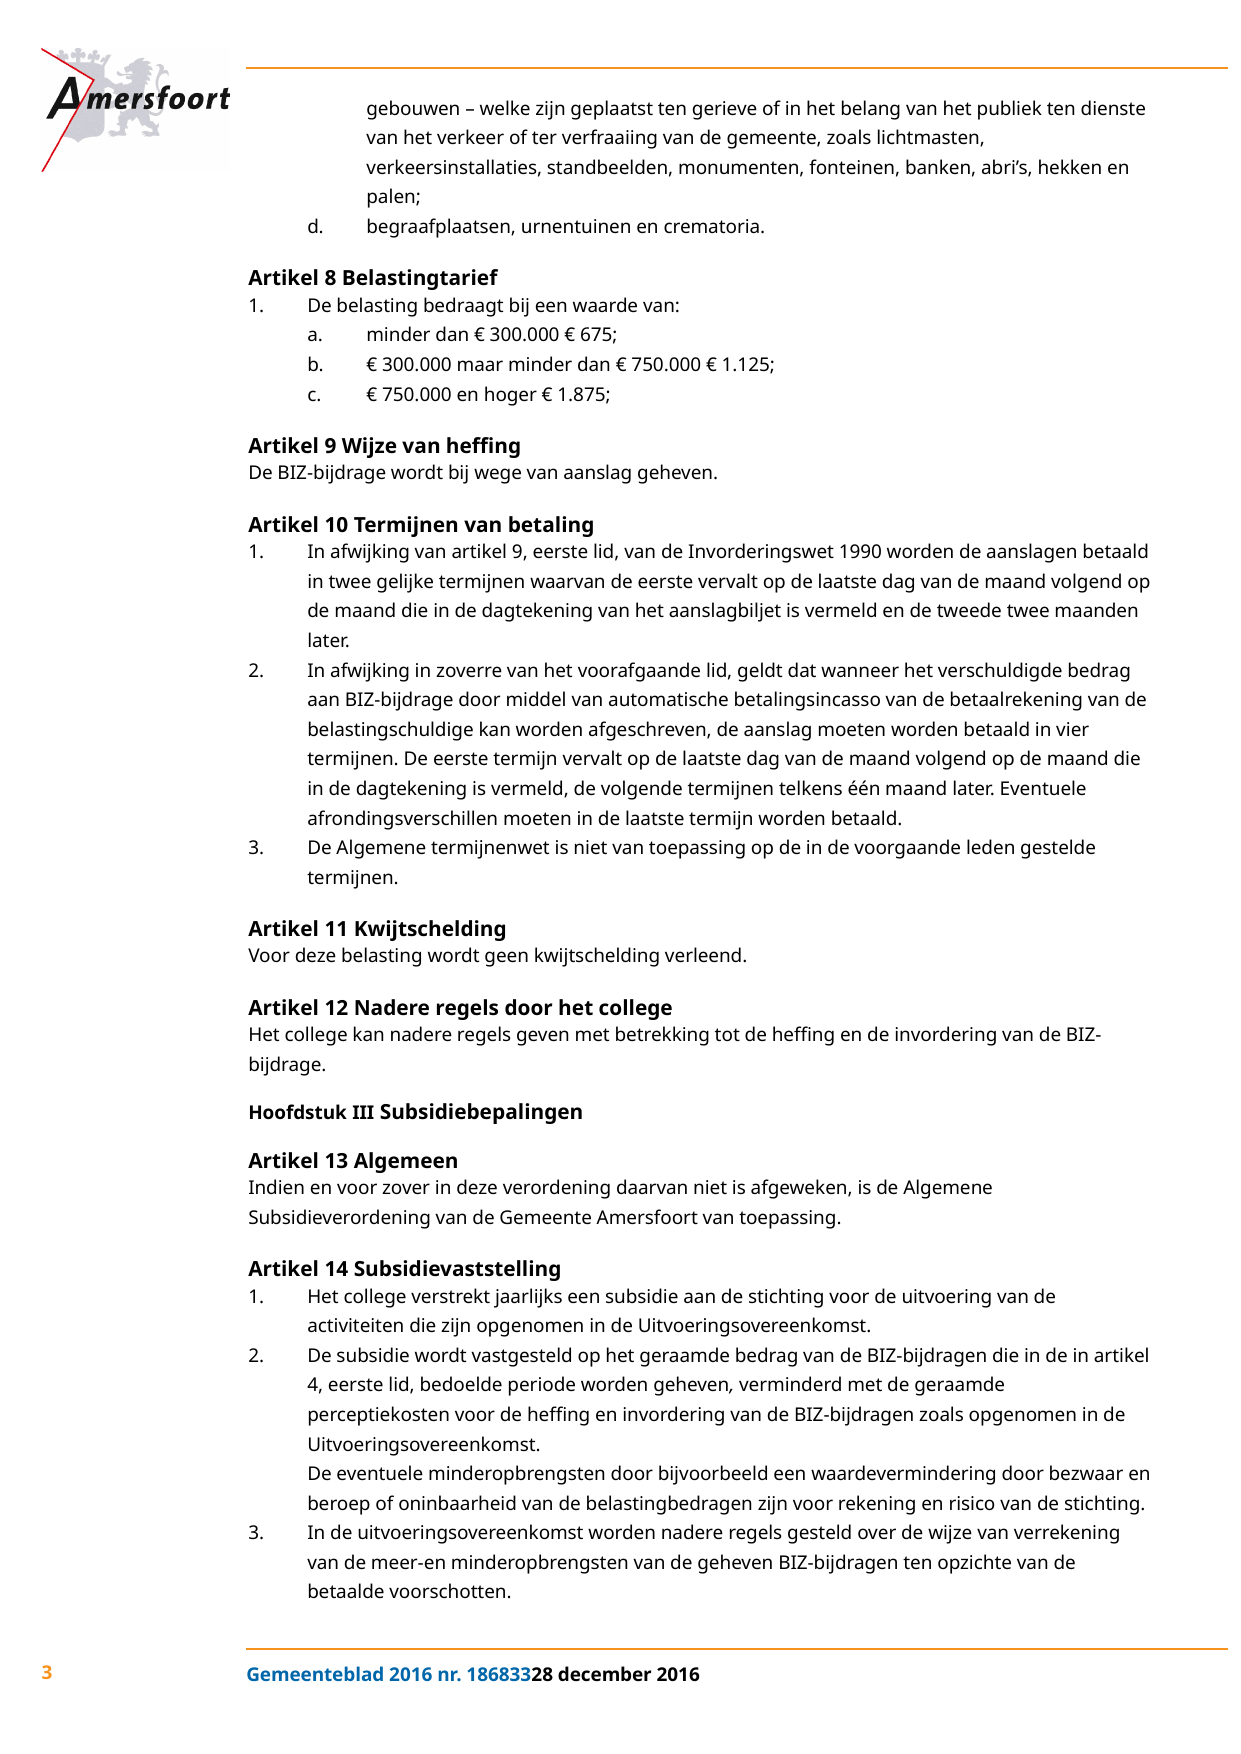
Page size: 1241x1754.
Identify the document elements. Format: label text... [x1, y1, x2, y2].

list minder dan € 300.000 € 675; [307, 322, 1152, 347]
text De BIZ-bijdrage wordt bij wege van aanslag geheven. [248, 459, 1152, 485]
text Voor deze belasting wordt geen kwijtschelding verleend. [248, 943, 1152, 968]
text Artikel 10 Termijnen van betaling [248, 510, 1152, 538]
list begraafplaatsen, urnentuinen en crematoria. [307, 213, 1152, 239]
text Artikel 14 Subsidievaststelling [248, 1254, 1152, 1283]
list De subsidie wordt vastgesteld op het geraamde bedrag van de BIZ-bijdragen die in de in artikel 4, eerste lid, bedoelde periode worden geheven, verminderd met de geraamde perceptiekosten voor de heffing en invordering van de BIZ-bijdragen zoals opgenomen in de Uitvoeringsovereenkomst. [248, 1342, 1152, 1457]
list Het college verstrekt jaarlijks een subsidie aan de stichting voor de uitvoering van de activiteiten die zijn opgenomen in de Uitvoeringsovereenkomst. [248, 1283, 1152, 1338]
list In afwijking in zoverre van het voorafgaande lid, geldt dat wanneer het verschuldigde bedrag aan BIZ-bijdrage door middel van automatische betalingsincasso van de betaalrekening van de belastingschuldige kan worden afgeschreven, de aanslag moeten worden betaald in vier termijnen. De eerste termijn vervalt op de laatste dag van de maand volgend op de maand die in de dagtekening is vermeld, de volgende termijnen telkens één maand later. Eventuele afrondingsverschillen moeten in de laatste termijn worden betaald. [248, 657, 1152, 830]
text Artikel 11 Kwijtschelding [248, 914, 1152, 943]
text Indien en voor zover in deze verordening daarvan niet is afgeweken, is de Algemene Subsidieverordening van de Gemeente Amersfoort van toepassing. [248, 1174, 1152, 1230]
list gebouwen – welke zijn geplaatst ten gerieve of in het belang van het publiek ten dienste van het verkeer of ter verfraaiing van de gemeente, zoals lichtmasten, verkeersinstallaties, standbeelden, monumenten, fonteinen, banken, abri’s, hekken en palen; [307, 95, 1152, 209]
list In afwijking van artikel 9, eerste lid, van de Invorderingswet 1990 worden de aanslagen betaald in twee gelijke termijnen waarvan de eerste vervalt op de laatste dag van de maand volgend op de maand die in de dagtekening van het aanslagbiljet is vermeld en de tweede twee maanden later. [248, 538, 1152, 653]
list De belasting bedraagt bij een waarde van: [248, 292, 1152, 318]
list De eventuele minderopbrengsten door bijvoorbeeld een waardevermindering door bezwaar en beroep of oninbaarheid van de belastingbedragen zijn voor rekening en risico van de stichting. [248, 1460, 1152, 1516]
text Hoofdstuk III Subsidiebepalingen [248, 1097, 1152, 1125]
text Artikel 8 Belastingtarief [248, 263, 1152, 292]
list De Algemene termijnenwet is niet van toepassing op de in de voorgaande leden gestelde termijnen. [248, 834, 1152, 889]
list € 300.000 maar minder dan € 750.000 € 1.125; [307, 351, 1152, 377]
text Artikel 13 Algemeen [248, 1146, 1152, 1174]
text Artikel 9 Wijze van heffing [248, 431, 1152, 459]
text Het college kan nadere regels geven met betrekking tot de heffing en de invordering van de BIZ-bijdrage. [248, 1022, 1152, 1077]
list € 750.000 en hoger € 1.875; [307, 381, 1152, 406]
picture [41, 47, 231, 172]
list In de uitvoeringsovereenkomst worden nadere regels gesteld over de wijze van verrekening van de meer-en minderopbrengsten van de geheven BIZ-bijdragen ten opzichte van de betaalde voorschotten. [248, 1519, 1152, 1604]
text Artikel 12 Nadere regels door het college [248, 993, 1152, 1022]
